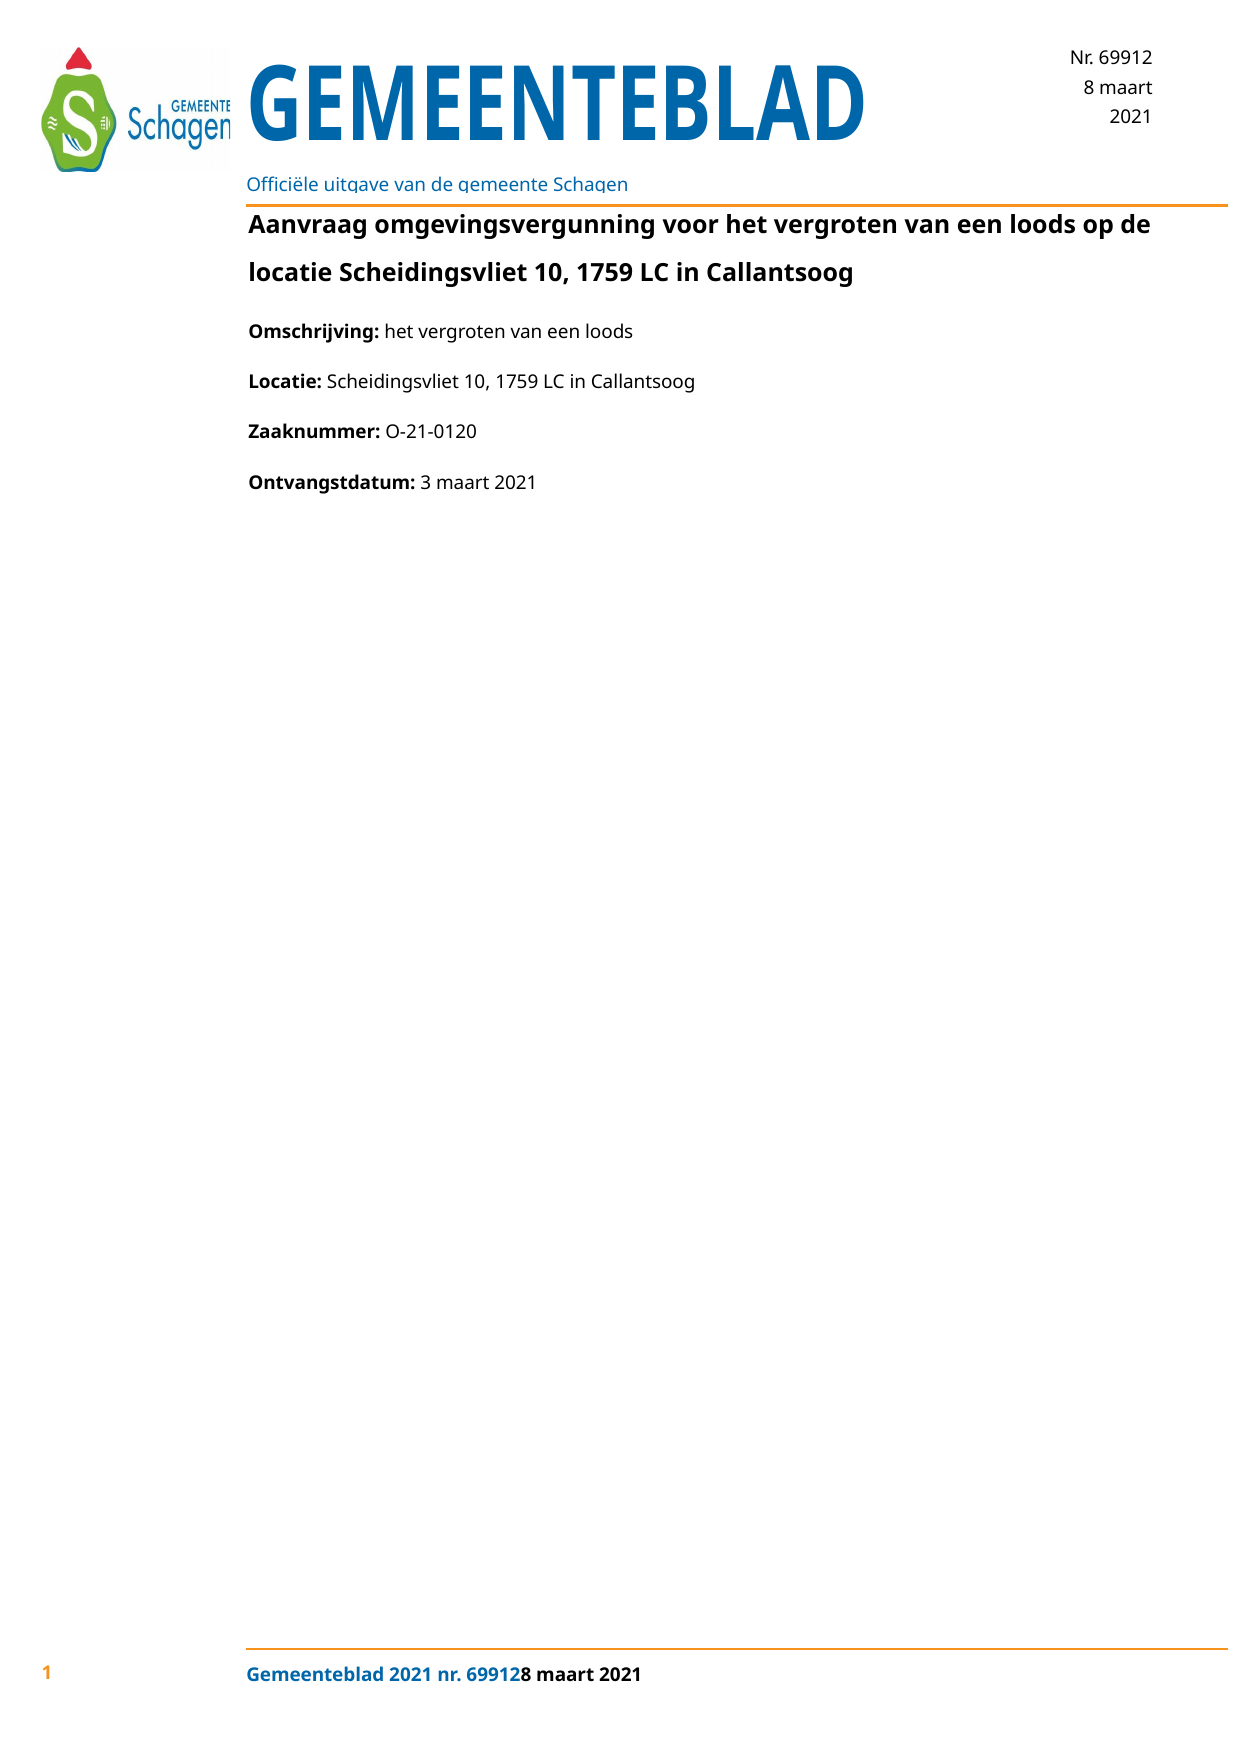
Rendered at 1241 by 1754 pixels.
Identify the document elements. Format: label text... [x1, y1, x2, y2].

text Omschrijving: het vergroten van een loods [248, 318, 1152, 344]
text Ontvangstdatum: 3 maart 2021 [248, 469, 1152, 495]
picture [41, 47, 231, 172]
text Zaaknummer: O-21-0120 [248, 419, 1152, 444]
text Locatie: Scheidingsvliet 10, 1759 LC in Callantsoog [248, 368, 1152, 394]
text Aanvraag omgevingsvergunning voor het vergroten van een loods op de locatie Scheidingsvliet 10, 1759 LC in Callantsoog [248, 207, 1152, 288]
